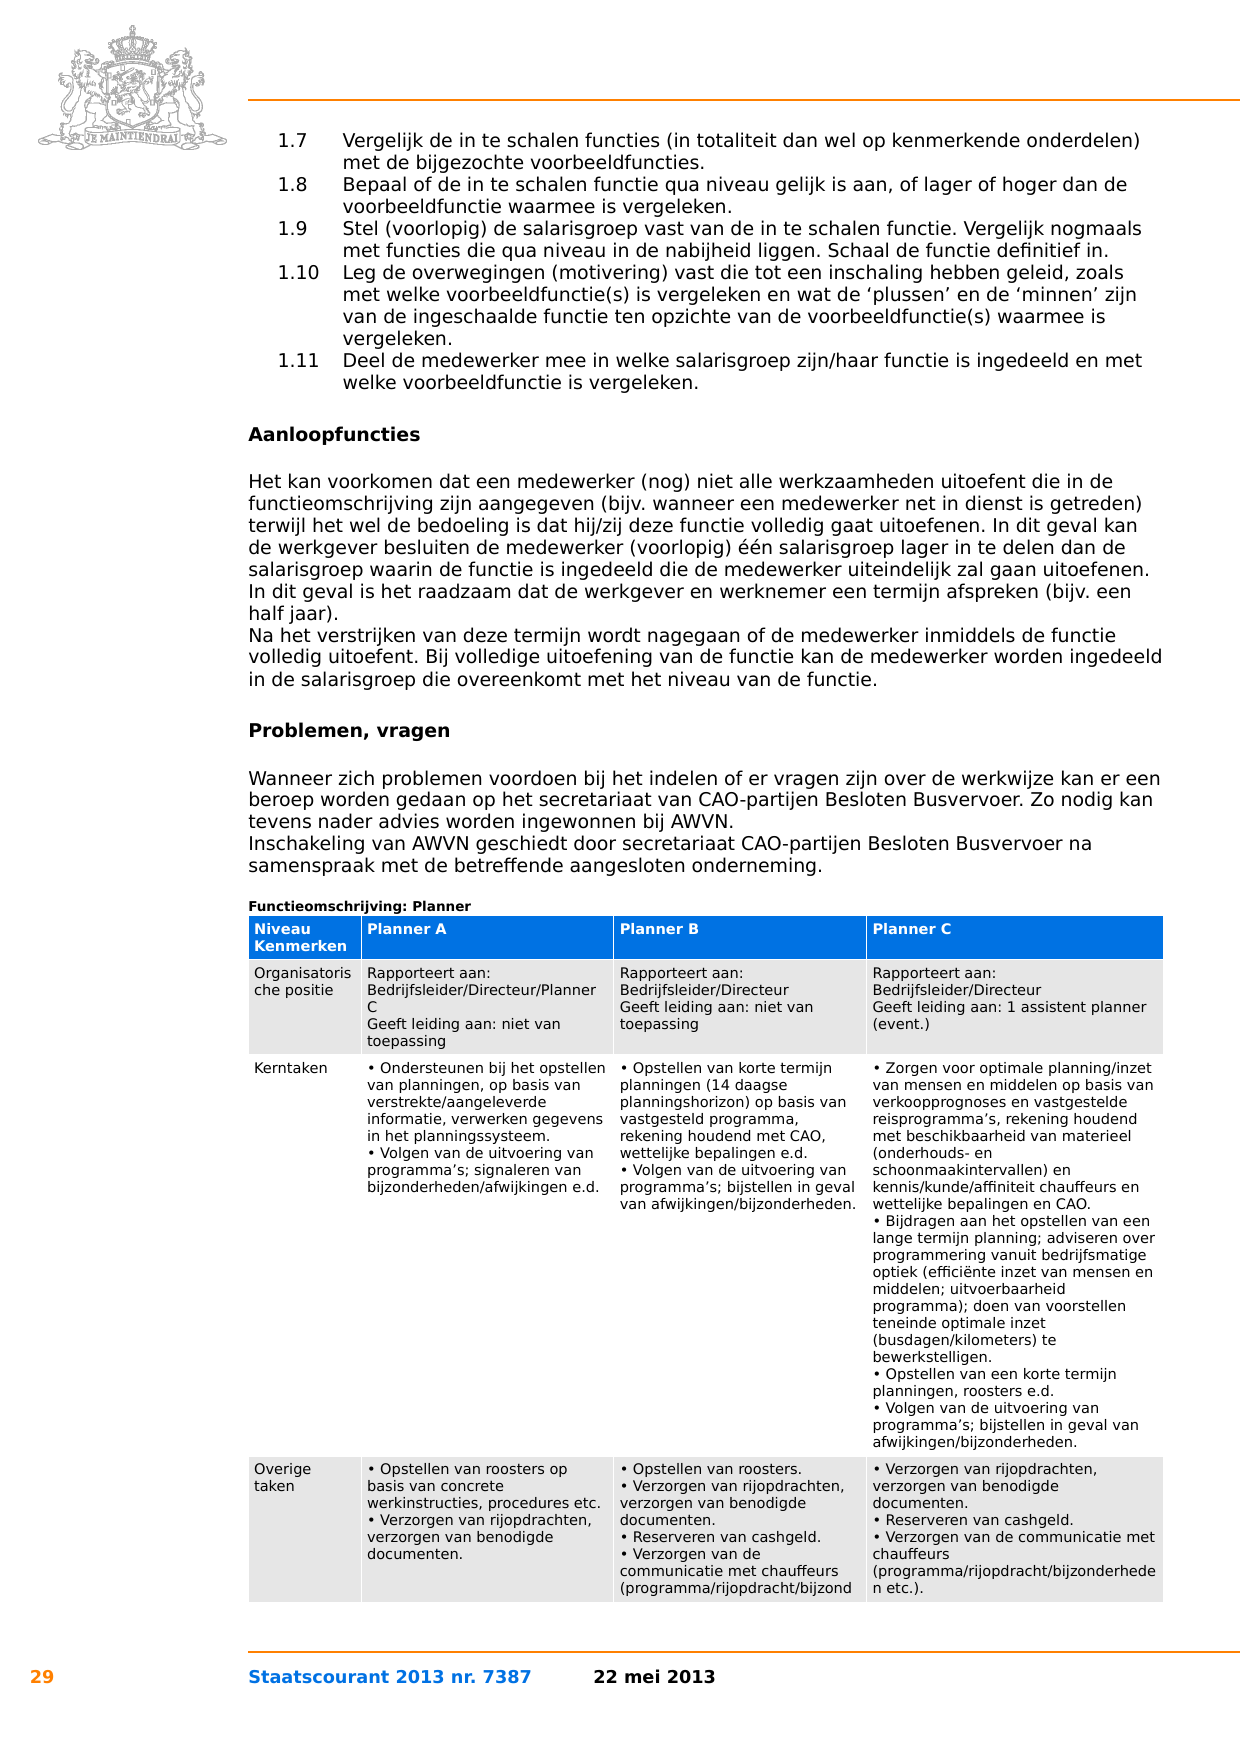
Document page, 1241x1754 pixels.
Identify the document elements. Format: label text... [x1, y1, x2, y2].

text 1.11 Deel de medewerker mee in welke salarisgroep zijn/haar functie is ingedeeld en met welke voorbeeldfunctie is vergeleken. [277, 350, 1163, 394]
table_cell Rapporteert aan: Bedrijfsleider/Directeur/Planner C Geeft leiding aan: niet van toepassing [362, 960, 613, 1054]
text Na het verstrijken van deze termijn wordt nagegaan of de medewerker inmiddels de functie volledig uitoefent. Bij volledige uitoefening van de functie kan de medewerker worden ingedeeld in de salarisgroep die overeenkomt met het niveau van de functie. [248, 624, 1163, 690]
table_cell • Opstellen van roosters. • Verzorgen van rijopdrachten, verzorgen van benodigde documenten. • Reserveren van cashgeld. • Verzorgen van de communicatie met chauffeurs (programma/rijopdracht/bijzond [614, 1457, 866, 1602]
table_cell Organisatorische positie [249, 960, 361, 1054]
picture [38, 25, 227, 150]
table_cell • Zorgen voor optimale planning/inzet van mensen en middelen op basis van verkoopprognoses en vastgestelde reisprogramma’s, rekening houdend met beschikbaarheid van materieel (onderhouds- en schoonmaakintervallen) en kennis/kunde/affiniteit chauffeurs en wettelijke bepalingen en CAO. • Bijdragen aan het opstellen van een lange termijn planning; adviseren over programmering vanuit bedrijfsmatige optiek (efficiënte inzet van mensen en middelen; uitvoerbaarheid programma); doen van voorstellen teneinde optimale inzet (busdagen/kilometers) te bewerkstelligen. • Opstellen van een korte termijn planningen, roosters e.d. • Volgen van de uitvoering van programma’s; bijstellen in geval van afwijkingen/bijzonderheden. [867, 1056, 1163, 1456]
table_cell Niveau Kenmerken [249, 916, 361, 959]
table_cell • Opstellen van korte termijn planningen (14 daagse planningshorizon) op basis van vastgesteld programma, rekening houdend met CAO, wettelijke bepalingen e.d. • Volgen van de uitvoering van programma’s; bijstellen in geval van afwijkingen/bijzonderheden. [614, 1056, 866, 1456]
table_cell Rapporteert aan: Bedrijfsleider/Directeur Geeft leiding aan: niet van toepassing [614, 960, 866, 1054]
text 1.7 Vergelijk de in te schalen functies (in totaliteit dan wel op kenmerkende onderdelen) met de bijgezochte voorbeeldfuncties. [277, 130, 1163, 174]
table_cell Kerntaken [249, 1056, 361, 1456]
table_cell • Ondersteunen bij het opstellen van planningen, op basis van verstrekte/aangeleverde informatie, verwerken gegevens in het planningssysteem. • Volgen van de uitvoering van programma’s; signaleren van bijzonderheden/afwijkingen e.d. [362, 1056, 613, 1456]
table_header Functieomschrijving: Planner [248, 899, 1163, 915]
table_cell • Verzorgen van rijopdrachten, verzorgen van benodigde documenten. • Reserveren van cashgeld. • Verzorgen van de communicatie met chauffeurs (programma/rijopdracht/bijzonderheden etc.). [867, 1457, 1163, 1602]
subtitle Aanloopfuncties [248, 424, 1163, 446]
table_cell Rapporteert aan: Bedrijfsleider/Directeur Geeft leiding aan: 1 assistent planner (event.) [867, 960, 1163, 1054]
text 1.10 Leg de overwegingen (motivering) vast die tot een inschaling hebben geleid, zoals met welke voorbeeldfunctie(s) is vergeleken en wat de ‘plussen’ en de ‘minnen’ zijn van de ingeschaalde functie ten opzichte van de voorbeeldfunctie(s) waarmee is vergeleken. [277, 262, 1163, 350]
text 1.8 Bepaal of de in te schalen functie qua niveau gelijk is aan, of lager of hoger dan de voorbeeldfunctie waarmee is vergeleken. [277, 174, 1163, 218]
subtitle Problemen, vragen [248, 720, 1163, 742]
text Inschakeling van AWVN geschiedt door secretariaat CAO-partijen Besloten Busvervoer na samenspraak met de betreffende aangesloten onderneming. [248, 833, 1163, 877]
text Het kan voorkomen dat een medewerker (nog) niet alle werkzaamheden uitoefent die in de functieomschrijving zijn aangegeven (bijv. wanneer een medewerker net in dienst is getreden) terwijl het wel de bedoeling is dat hij/zij deze functie volledig gaat uitoefenen. In dit geval kan de werkgever besluiten de medewerker (voorlopig) één salarisgroep lager in te delen dan de salarisgroep waarin de functie is ingedeeld die de medewerker uiteindelijk zal gaan uitoefenen. In dit geval is het raadzaam dat de werkgever en werknemer een termijn afspreken (bijv. een half jaar). [248, 471, 1163, 624]
table_cell Overige taken [249, 1457, 361, 1602]
table_cell Planner A [362, 916, 613, 959]
text 1.9 Stel (voorlopig) de salarisgroep vast van de in te schalen functie. Vergelijk nogmaals met functies die qua niveau in de nabijheid liggen. Schaal de functie definitief in. [277, 218, 1163, 262]
table_cell Planner B [614, 916, 866, 959]
text Wanneer zich problemen voordoen bij het indelen of er vragen zijn over de werkwijze kan er een beroep worden gedaan op het secretariaat van CAO-partijen Besloten Busvervoer. Zo nodig kan tevens nader advies worden ingewonnen bij AWVN. [248, 767, 1163, 833]
table_cell • Opstellen van roosters op basis van concrete werkinstructies, procedures etc. • Verzorgen van rijopdrachten, verzorgen van benodigde documenten. [362, 1457, 613, 1602]
table_cell Planner C [867, 916, 1163, 959]
